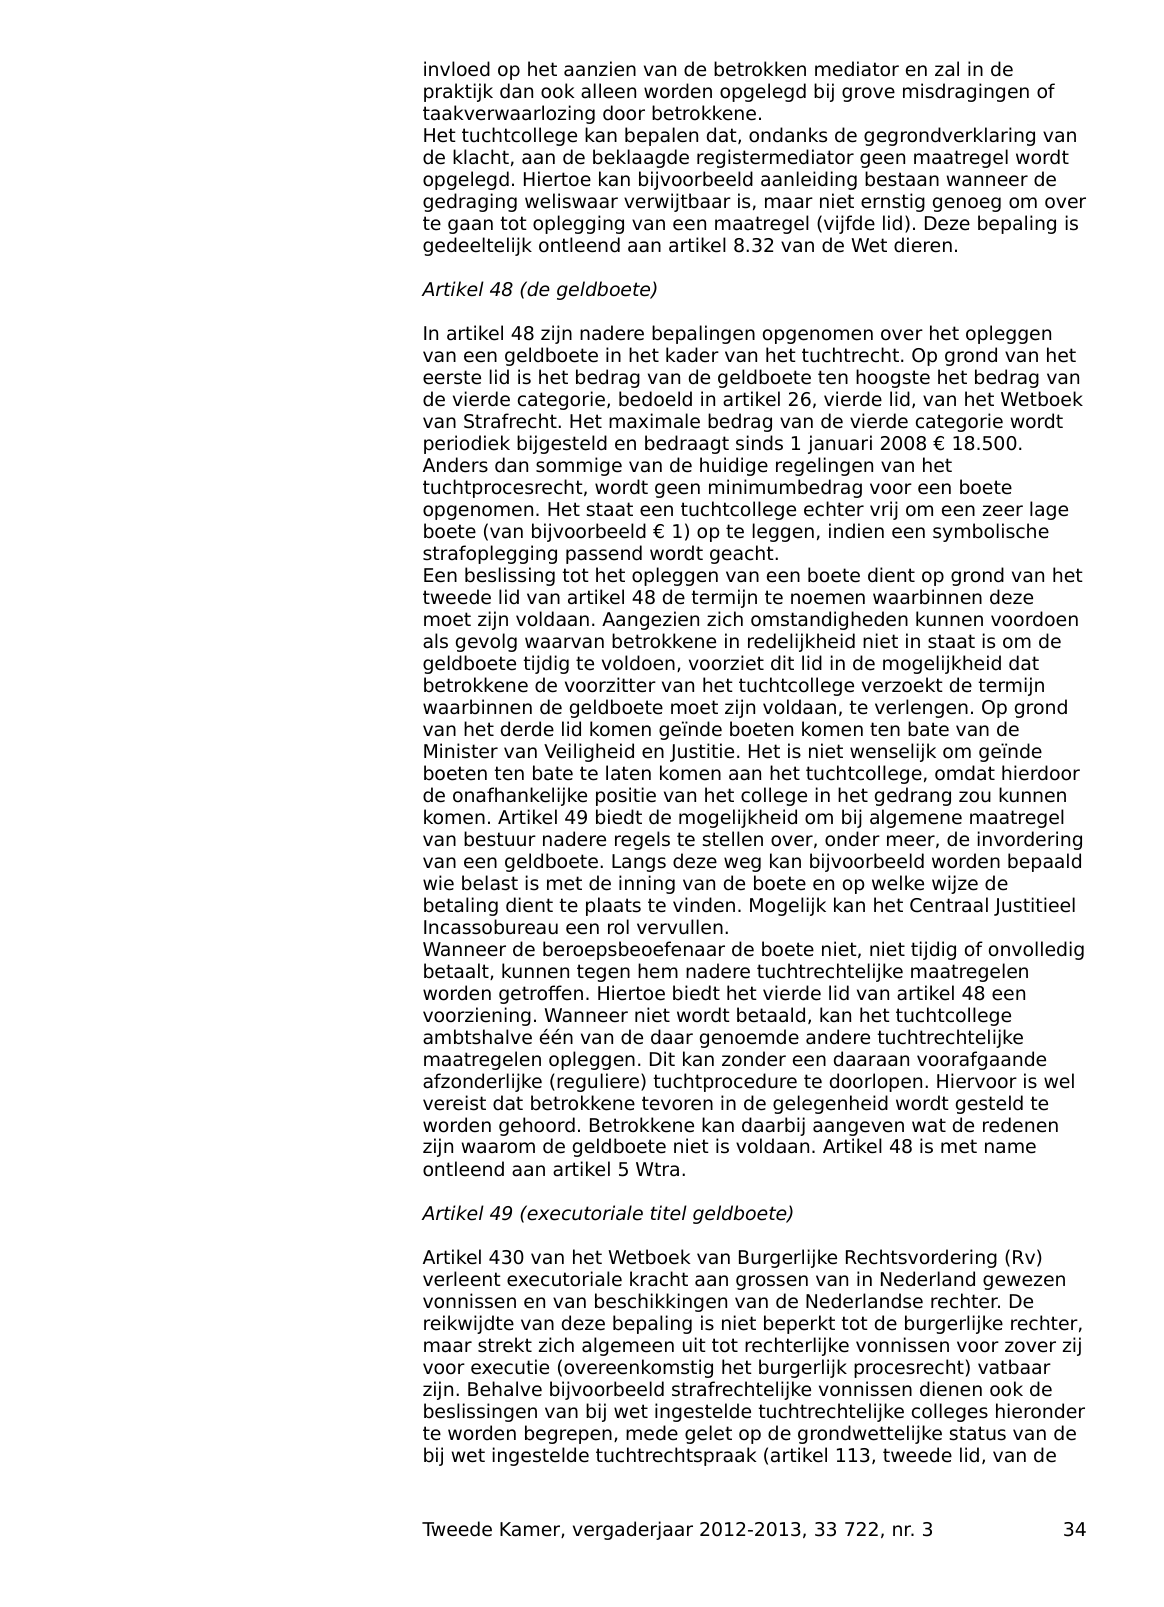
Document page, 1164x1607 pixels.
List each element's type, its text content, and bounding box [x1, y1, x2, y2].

text In artikel 48 zijn nadere bepalingen opgenomen over het opleggen van een geldboete in het kader van het tuchtrecht. Op grond van het eerste lid is het bedrag van de geldboete ten hoogste het bedrag van de vierde categorie, bedoeld in artikel 26, vierde lid, van het Wetboek van Strafrecht. Het maximale bedrag van de vierde categorie wordt periodiek bijgesteld en bedraagt sinds 1 januari 2008 € 18.500. Anders dan sommige van de huidige regelingen van het tuchtprocesrecht, wordt geen minimumbedrag voor een boete opgenomen. Het staat een tuchtcollege echter vrij om een zeer lage boete (van bijvoorbeeld € 1) op te leggen, indien een symbolische strafoplegging passend wordt geacht. [422, 323, 1087, 565]
text Artikel 430 van het Wetboek van Burgerlijke Rechtsvordering (Rv) verleent executoriale kracht aan grossen van in Nederland gewezen vonnissen en van beschikkingen van de Nederlandse rechter. De reikwijdte van deze bepaling is niet beperkt tot de burgerlijke rechter, maar strekt zich algemeen uit tot rechterlijke vonnissen voor zover zij voor executie (overeenkomstig het burgerlijk procesrecht) vatbaar zijn. Behalve bijvoorbeeld strafrechtelijke vonnissen dienen ook de beslissingen van bij wet ingestelde tuchtrechtelijke colleges hieronder te worden begrepen, mede gelet op de grondwettelijke status van de bij wet ingestelde tuchtrechtspraak (artikel 113, tweede lid, van de [422, 1247, 1087, 1467]
text Een beslissing tot het opleggen van een boete dient op grond van het tweede lid van artikel 48 de termijn te noemen waarbinnen deze moet zijn voldaan. Aangezien zich omstandigheden kunnen voordoen als gevolg waarvan betrokkene in redelijkheid niet in staat is om de geldboete tijdig te voldoen, voorziet dit lid in de mogelijkheid dat betrokkene de voorzitter van het tuchtcollege verzoekt de termijn waarbinnen de geldboete moet zijn voldaan, te verlengen. Op grond van het derde lid komen geïnde boeten komen ten bate van de Minister van Veiligheid en Justitie. Het is niet wenselijk om geïnde boeten ten bate te laten komen aan het tuchtcollege, omdat hierdoor de onafhankelijke positie van het college in het gedrang zou kunnen komen. Artikel 49 biedt de mogelijkheid om bij algemene maatregel van bestuur nadere regels te stellen over, onder meer, de invordering van een geldboete. Langs deze weg kan bijvoorbeeld worden bepaald wie belast is met de inning van de boete en op welke wijze de betaling dient te plaats te vinden. Mogelijk kan het Centraal Justitieel Incassobureau een rol vervullen. [422, 565, 1087, 939]
text invloed op het aanzien van de betrokken mediator en zal in de praktijk dan ook alleen worden opgelegd bij grove misdragingen of taakverwaarlozing door betrokkene. [422, 59, 1087, 125]
subtitle Artikel 49 (executoriale titel geldboete) [422, 1203, 1087, 1224]
text Wanneer de beroepsbeoefenaar de boete niet, niet tijdig of onvolledig betaalt, kunnen tegen hem nadere tuchtrechtelijke maatregelen worden getroffen. Hiertoe biedt het vierde lid van artikel 48 een voorziening. Wanneer niet wordt betaald, kan het tuchtcollege ambtshalve één van de daar genoemde andere tuchtrechtelijke maatregelen opleggen. Dit kan zonder een daaraan voorafgaande afzonderlijke (reguliere) tuchtprocedure te doorlopen. Hiervoor is wel vereist dat betrokkene tevoren in de gelegenheid wordt gesteld te worden gehoord. Betrokkene kan daarbij aangeven wat de redenen zijn waarom de geldboete niet is voldaan. Artikel 48 is met name ontleend aan artikel 5 Wtra. [422, 939, 1087, 1180]
subtitle Artikel 48 (de geldboete) [422, 279, 1087, 301]
text Het tuchtcollege kan bepalen dat, ondanks de gegrondverklaring van de klacht, aan de beklaagde registermediator geen maatregel wordt opgelegd. Hiertoe kan bijvoorbeeld aanleiding bestaan wanneer de gedraging weliswaar verwijtbaar is, maar niet ernstig genoeg om over te gaan tot oplegging van een maatregel (vijfde lid). Deze bepaling is gedeeltelijk ontleend aan artikel 8.32 van de Wet dieren. [422, 125, 1087, 257]
